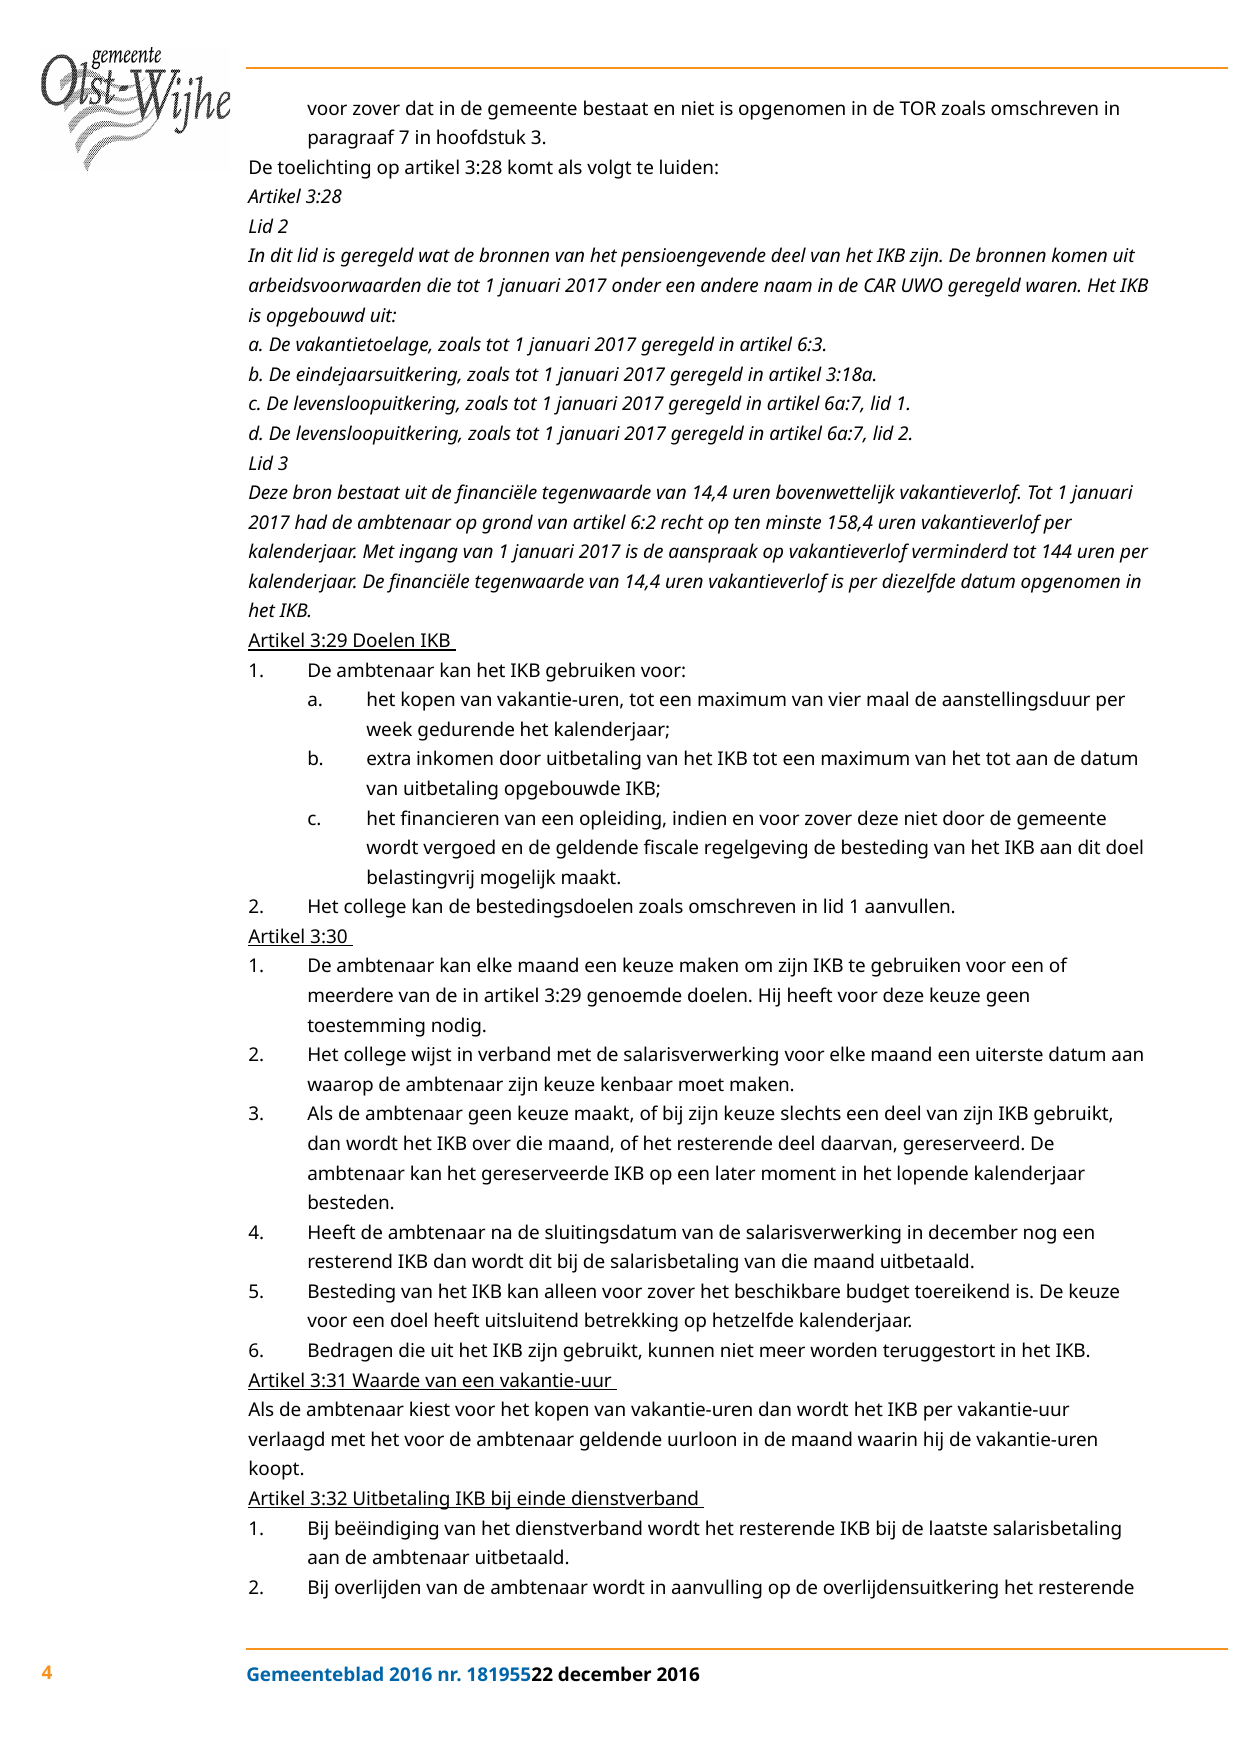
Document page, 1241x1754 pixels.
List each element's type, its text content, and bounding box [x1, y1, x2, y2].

list voor zover dat in de gemeente bestaat en niet is opgenomen in de TOR zoals omschreven in paragraaf 7 in hoofdstuk 3. [248, 95, 1152, 150]
text Als de ambtenaar kiest voor het kopen van vakantie-uren dan wordt het IKB per vakantie-uur verlaagd met het voor de ambtenaar geldende uurloon in de maand waarin hij de vakantie-uren koopt. [248, 1396, 1152, 1481]
list het financieren van een opleiding, indien en voor zover deze niet door de gemeente wordt vergoed en de geldende fiscale regelgeving de besteding van het IKB aan dit doel belastingvrij mogelijk maakt. [307, 805, 1152, 890]
text c. De levensloopuitkering, zoals tot 1 januari 2017 geregeld in artikel 6a:7, lid 1. [248, 391, 1152, 416]
text a. De vakantietoelage, zoals tot 1 januari 2017 geregeld in artikel 6:3. [248, 331, 1152, 357]
text Artikel 3:32 Uitbetaling IKB bij einde dienstverband [248, 1485, 1152, 1511]
text In dit lid is geregeld wat de bronnen van het pensioengevende deel van het IKB zijn. De bronnen komen uit arbeidsvoorwaarden die tot 1 januari 2017 onder een andere naam in de CAR UWO geregeld waren. Het IKB is opgebouwd uit: [248, 243, 1152, 328]
text Artikel 3:29 Doelen IKB [248, 627, 1152, 653]
list Het college kan de bestedingsdoelen zoals omschreven in lid 1 aanvullen. [248, 893, 1152, 919]
text De toelichting op artikel 3:28 komt als volgt te luiden: [248, 154, 1152, 180]
text Artikel 3:31 Waarde van een vakantie-uur [248, 1367, 1152, 1393]
text Deze bron bestaat uit de financiële tegenwaarde van 14,4 uren bovenwettelijk vakantieverlof. Tot 1 januari 2017 had de ambtenaar op grond van artikel 6:2 recht op ten minste 158,4 uren vakantieverlof per kalenderjaar. Met ingang van 1 januari 2017 is de aanspraak op vakantieverlof verminderd tot 144 uren per kalenderjaar. De financiële tegenwaarde van 14,4 uren vakantieverlof is per diezelfde datum opgenomen in het IKB. [248, 479, 1152, 623]
list Als de ambtenaar geen keuze maakt, of bij zijn keuze slechts een deel van zijn IKB gebruikt, dan wordt het IKB over die maand, of het resterende deel daarvan, gereserveerd. De ambtenaar kan het gereserveerde IKB op een later moment in het lopende kalenderjaar besteden. [248, 1101, 1152, 1215]
text Lid 2 [248, 213, 1152, 239]
list extra inkomen door uitbetaling van het IKB tot een maximum van het tot aan de datum van uitbetaling opgebouwde IKB; [307, 746, 1152, 801]
list Het college wijst in verband met de salarisverwerking voor elke maand een uiterste datum aan waarop de ambtenaar zijn keuze kenbaar moet maken. [248, 1041, 1152, 1097]
text Artikel 3:28 [248, 183, 1152, 209]
list De ambtenaar kan elke maand een keuze maken om zijn IKB te gebruiken voor een of meerdere van de in artikel 3:29 genoemde doelen. Hij heeft voor deze keuze geen toestemming nodig. [248, 953, 1152, 1038]
list Heeft de ambtenaar na de sluitingsdatum van de salarisverwerking in december nog een resterend IKB dan wordt dit bij de salarisbetaling van die maand uitbetaald. [248, 1219, 1152, 1274]
list het kopen van vakantie-uren, tot een maximum van vier maal de aanstellingsduur per week gedurende het kalenderjaar; [307, 686, 1152, 742]
text Artikel 3:30 [248, 923, 1152, 949]
list De ambtenaar kan het IKB gebruiken voor: [248, 657, 1152, 683]
list Besteding van het IKB kan alleen voor zover het beschikbare budget toereikend is. De keuze voor een doel heeft uitsluitend betrekking op hetzelfde kalenderjaar. [248, 1278, 1152, 1333]
text Lid 3 [248, 450, 1152, 476]
text b. De eindejaarsuitkering, zoals tot 1 januari 2017 geregeld in artikel 3:18a. [248, 361, 1152, 387]
list Bedragen die uit het IKB zijn gebruikt, kunnen niet meer worden teruggestort in het IKB. [248, 1337, 1152, 1363]
list Bij beëindiging van het dienstverband wordt het resterende IKB bij de laatste salarisbetaling aan de ambtenaar uitbetaald. [248, 1515, 1152, 1570]
list Bij overlijden van de ambtenaar wordt in aanvulling op de overlijdensuitkering het resterende [248, 1574, 1152, 1600]
picture [41, 47, 231, 172]
text d. De levensloopuitkering, zoals tot 1 januari 2017 geregeld in artikel 6a:7, lid 2. [248, 420, 1152, 446]
